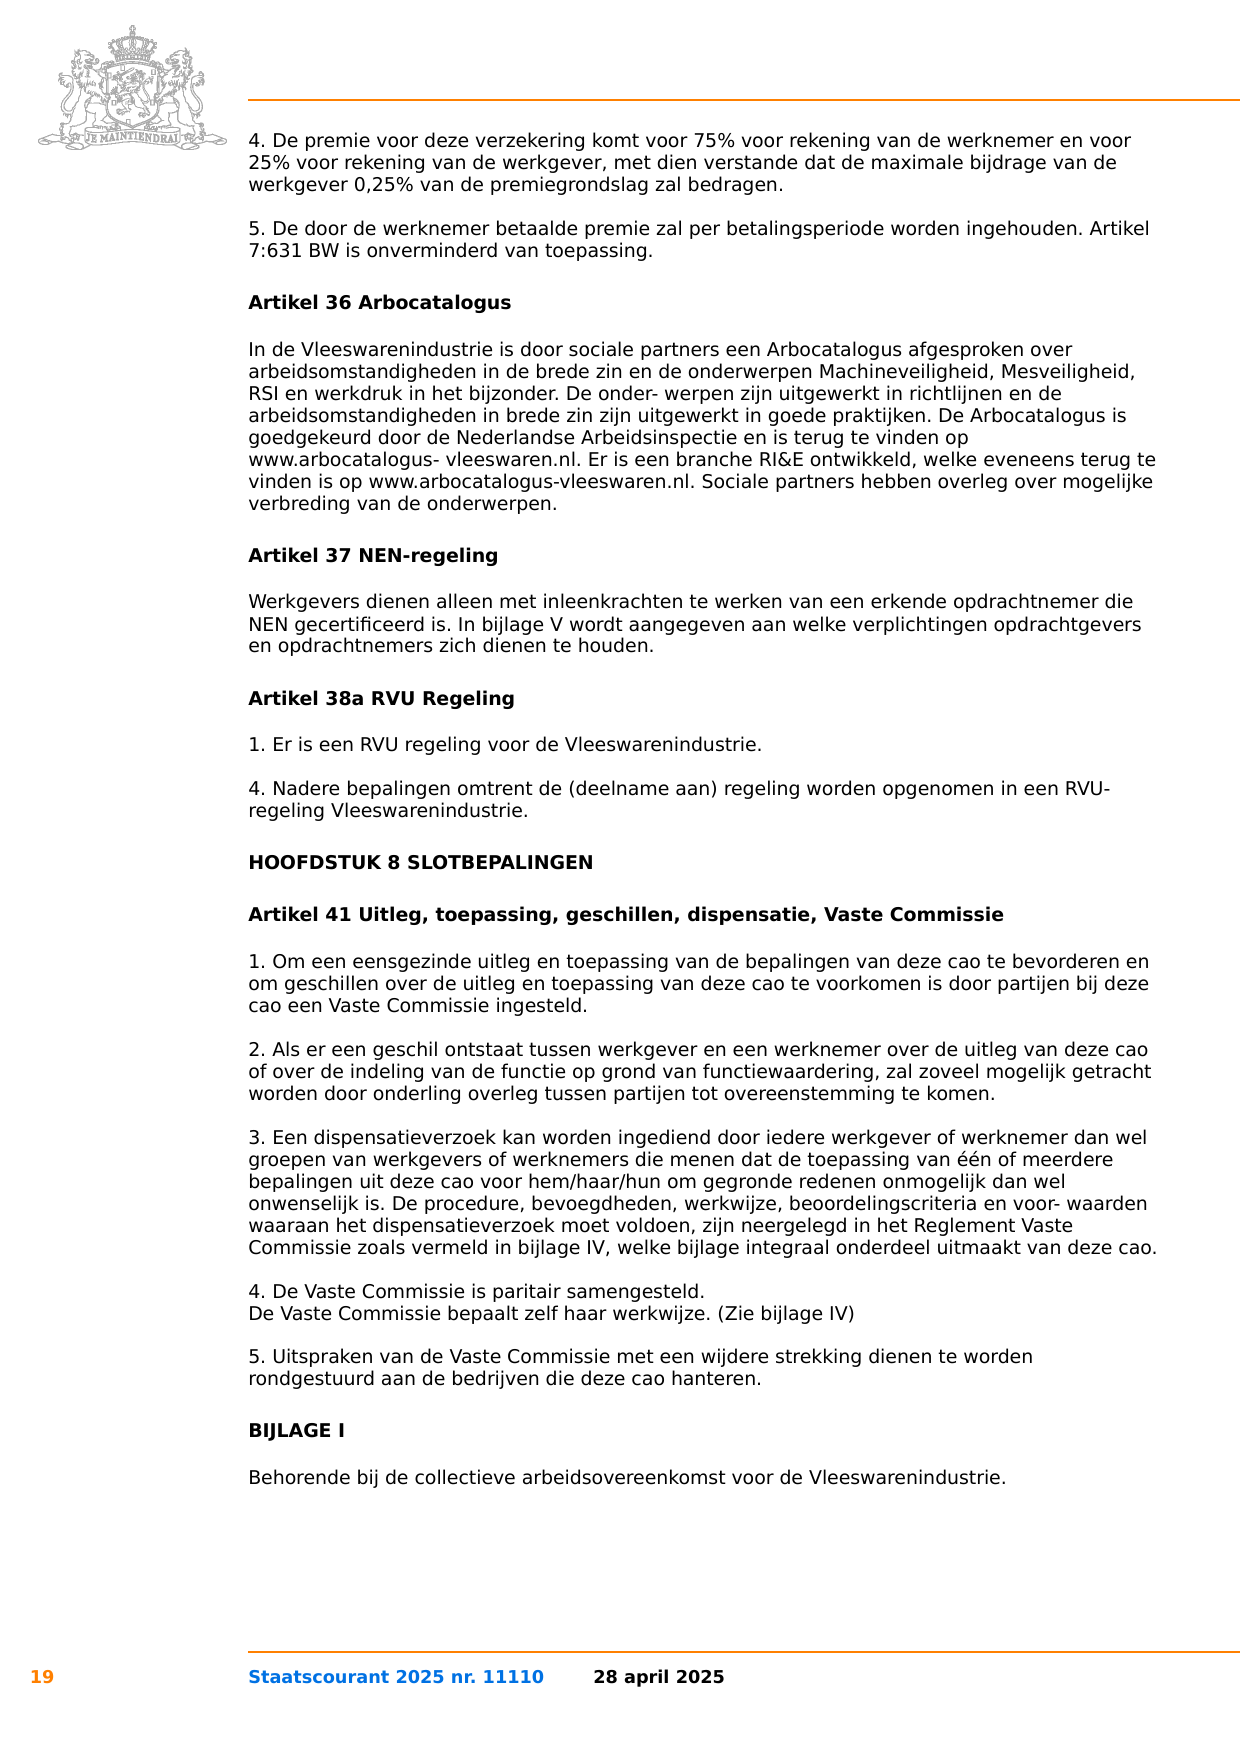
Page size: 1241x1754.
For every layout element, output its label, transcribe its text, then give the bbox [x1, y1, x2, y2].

text Werkgevers dienen alleen met inleenkrachten te werken van een erkende opdrachtnemer die NEN gecertificeerd is. In bijlage V wordt aangegeven aan welke verplichtingen opdrachtgevers en opdrachtnemers zich dienen te houden. [248, 591, 1163, 657]
text 5. De door de werknemer betaalde premie zal per betalingsperiode worden ingehouden. Artikel 7:631 BW is onverminderd van toepassing. [248, 218, 1163, 262]
text 2. Als er een geschil ontstaat tussen werkgever en een werknemer over de uitleg van deze cao of over de indeling van de functie op grond van functiewaardering, zal zoveel mogelijk getracht worden door onderling overleg tussen partijen tot overeenstemming te komen. [248, 1039, 1163, 1105]
subtitle Artikel 41 Uitleg, toepassing, geschillen, dispensatie, Vaste Commissie [248, 904, 1163, 926]
text 4. De premie voor deze verzekering komt voor 75% voor rekening van de werknemer en voor 25% voor rekening van de werkgever, met dien verstande dat de maximale bijdrage van de werkgever 0,25% van de premiegrondslag zal bedragen. [248, 130, 1163, 196]
text 4. Nadere bepalingen omtrent de (deelname aan) regeling worden opgenomen in een RVU-regeling Vleeswarenindustrie. [248, 778, 1163, 822]
subtitle Artikel 36 Arbocatalogus [248, 292, 1163, 314]
text 4. De Vaste Commissie is paritair samengesteld. [248, 1281, 1163, 1302]
text In de Vleeswarenindustrie is door sociale partners een Arbocatalogus afgesproken over arbeidsomstandigheden in de brede zin en de onderwerpen Machineveiligheid, Mesveiligheid, RSI en werkdruk in het bijzonder. De onder- werpen zijn uitgewerkt in richtlijnen en de arbeidsomstandigheden in brede zin zijn uitgewerkt in goede praktijken. De Arbocatalogus is goedgekeurd door de Nederlandse Arbeidsinspectie en is terug te vinden op www.arbocatalogus- vleeswaren.nl. Er is een branche RI&E ontwikkeld, welke eveneens terug te vinden is op www.arbocatalogus-vleeswaren.nl. Sociale partners hebben overleg over mogelijke verbreding van de onderwerpen. [248, 339, 1163, 514]
subtitle Artikel 38a RVU Regeling [248, 687, 1163, 709]
text Behorende bij de collectieve arbeidsovereenkomst voor de Vleeswarenindustrie. [248, 1467, 1163, 1489]
text 5. Uitspraken van de Vaste Commissie met een wijdere strekking dienen te worden rondgestuurd aan de bedrijven die deze cao hanteren. [248, 1346, 1163, 1390]
subtitle Artikel 37 NEN-regeling [248, 544, 1163, 566]
text 1. Er is een RVU regeling voor de Vleeswarenindustrie. [248, 734, 1163, 756]
text De Vaste Commissie bepaalt zelf haar werkwijze. (Zie bijlage IV) [248, 1302, 1163, 1324]
subtitle BIJLAGE I [248, 1420, 1163, 1442]
picture [38, 25, 227, 150]
text 1. Om een eensgezinde uitleg en toepassing van de bepalingen van deze cao te bevorderen en om geschillen over de uitleg en toepassing van deze cao te voorkomen is door partijen bij deze cao een Vaste Commissie ingesteld. [248, 951, 1163, 1017]
text 3. Een dispensatieverzoek kan worden ingediend door iedere werkgever of werknemer dan wel groepen van werkgevers of werknemers die menen dat de toepassing van één of meerdere bepalingen uit deze cao voor hem/haar/hun om gegronde redenen onmogelijk dan wel onwenselijk is. De procedure, bevoegdheden, werkwijze, beoordelingscriteria en voor- waarden waaraan het dispensatieverzoek moet voldoen, zijn neergelegd in het Reglement Vaste Commissie zoals vermeld in bijlage IV, welke bijlage integraal onderdeel uitmaakt van deze cao. [248, 1127, 1163, 1259]
subtitle HOOFDSTUK 8 SLOTBEPALINGEN [248, 852, 1163, 874]
